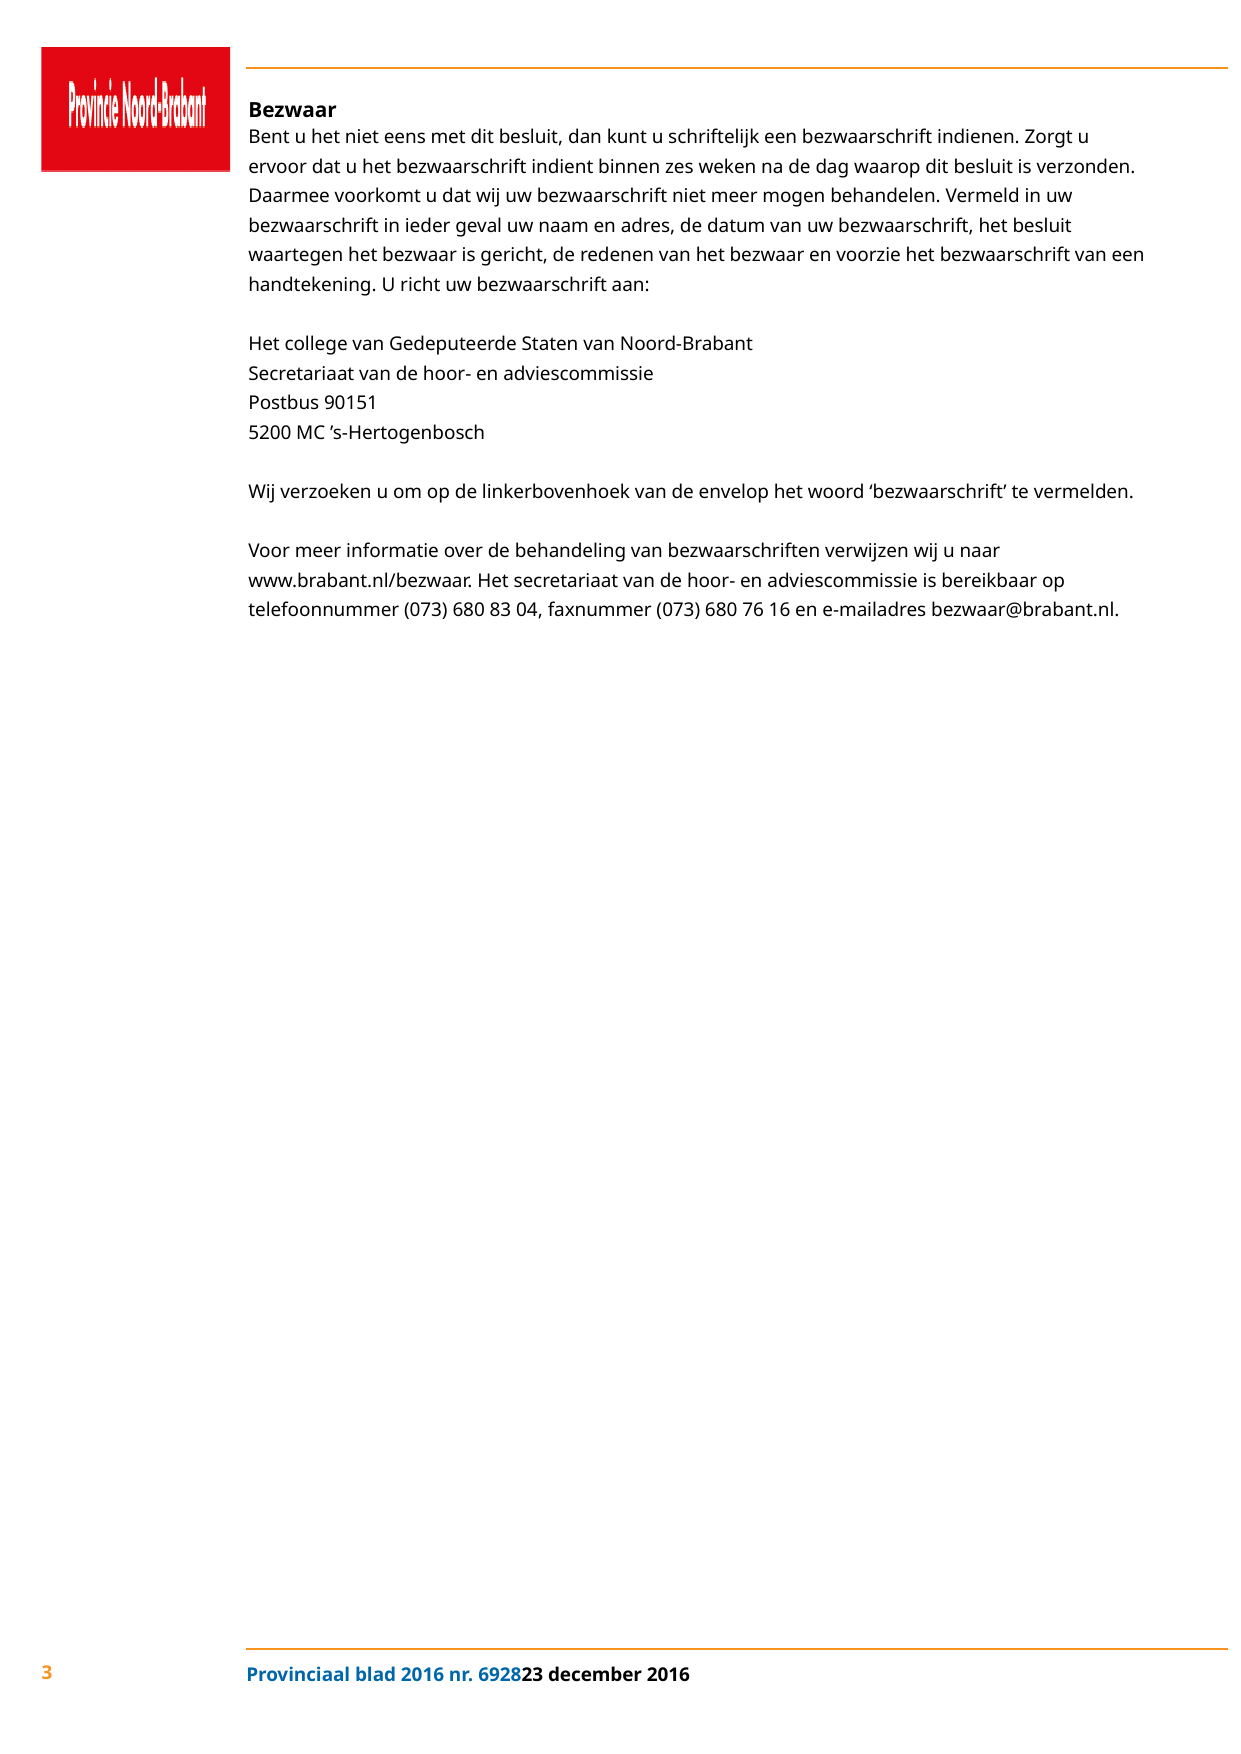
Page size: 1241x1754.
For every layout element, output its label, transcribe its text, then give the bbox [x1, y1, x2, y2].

text Bezwaar [248, 95, 1152, 123]
text Wij verzoeken u om op de linkerbovenhoek van de envelop het woord ‘bezwaarschrift’ te vermelden. [248, 478, 1152, 504]
text Postbus 90151 [248, 389, 1152, 415]
picture [41, 47, 231, 172]
text Voor meer informatie over de behandeling van bezwaarschriften verwijzen wij u naar www.brabant.nl/bezwaar. Het secretariaat van de hoor- en adviescommissie is bereikbaar op telefoonnummer (073) 680 83 04, faxnummer (073) 680 76 16 en e-mailadres bezwaar@brabant.nl. [248, 537, 1152, 622]
text 5200 MC ’s-Hertogenbosch [248, 419, 1152, 445]
text Secretariaat van de hoor- en adviescommissie [248, 360, 1152, 386]
text Het college van Gedeputeerde Staten van Noord-Brabant [248, 330, 1152, 356]
text Bent u het niet eens met dit besluit, dan kunt u schriftelijk een bezwaarschrift indienen. Zorgt u ervoor dat u het bezwaarschrift indient binnen zes weken na de dag waarop dit besluit is verzonden. Daarmee voorkomt u dat wij uw bezwaarschrift niet meer mogen behandelen. Vermeld in uw bezwaarschrift in ieder geval uw naam en adres, de datum van uw bezwaarschrift, het besluit waartegen het bezwaar is gericht, de redenen van het bezwaar en voorzie het bezwaarschrift van een handtekening. U richt uw bezwaarschrift aan: [248, 123, 1152, 297]
